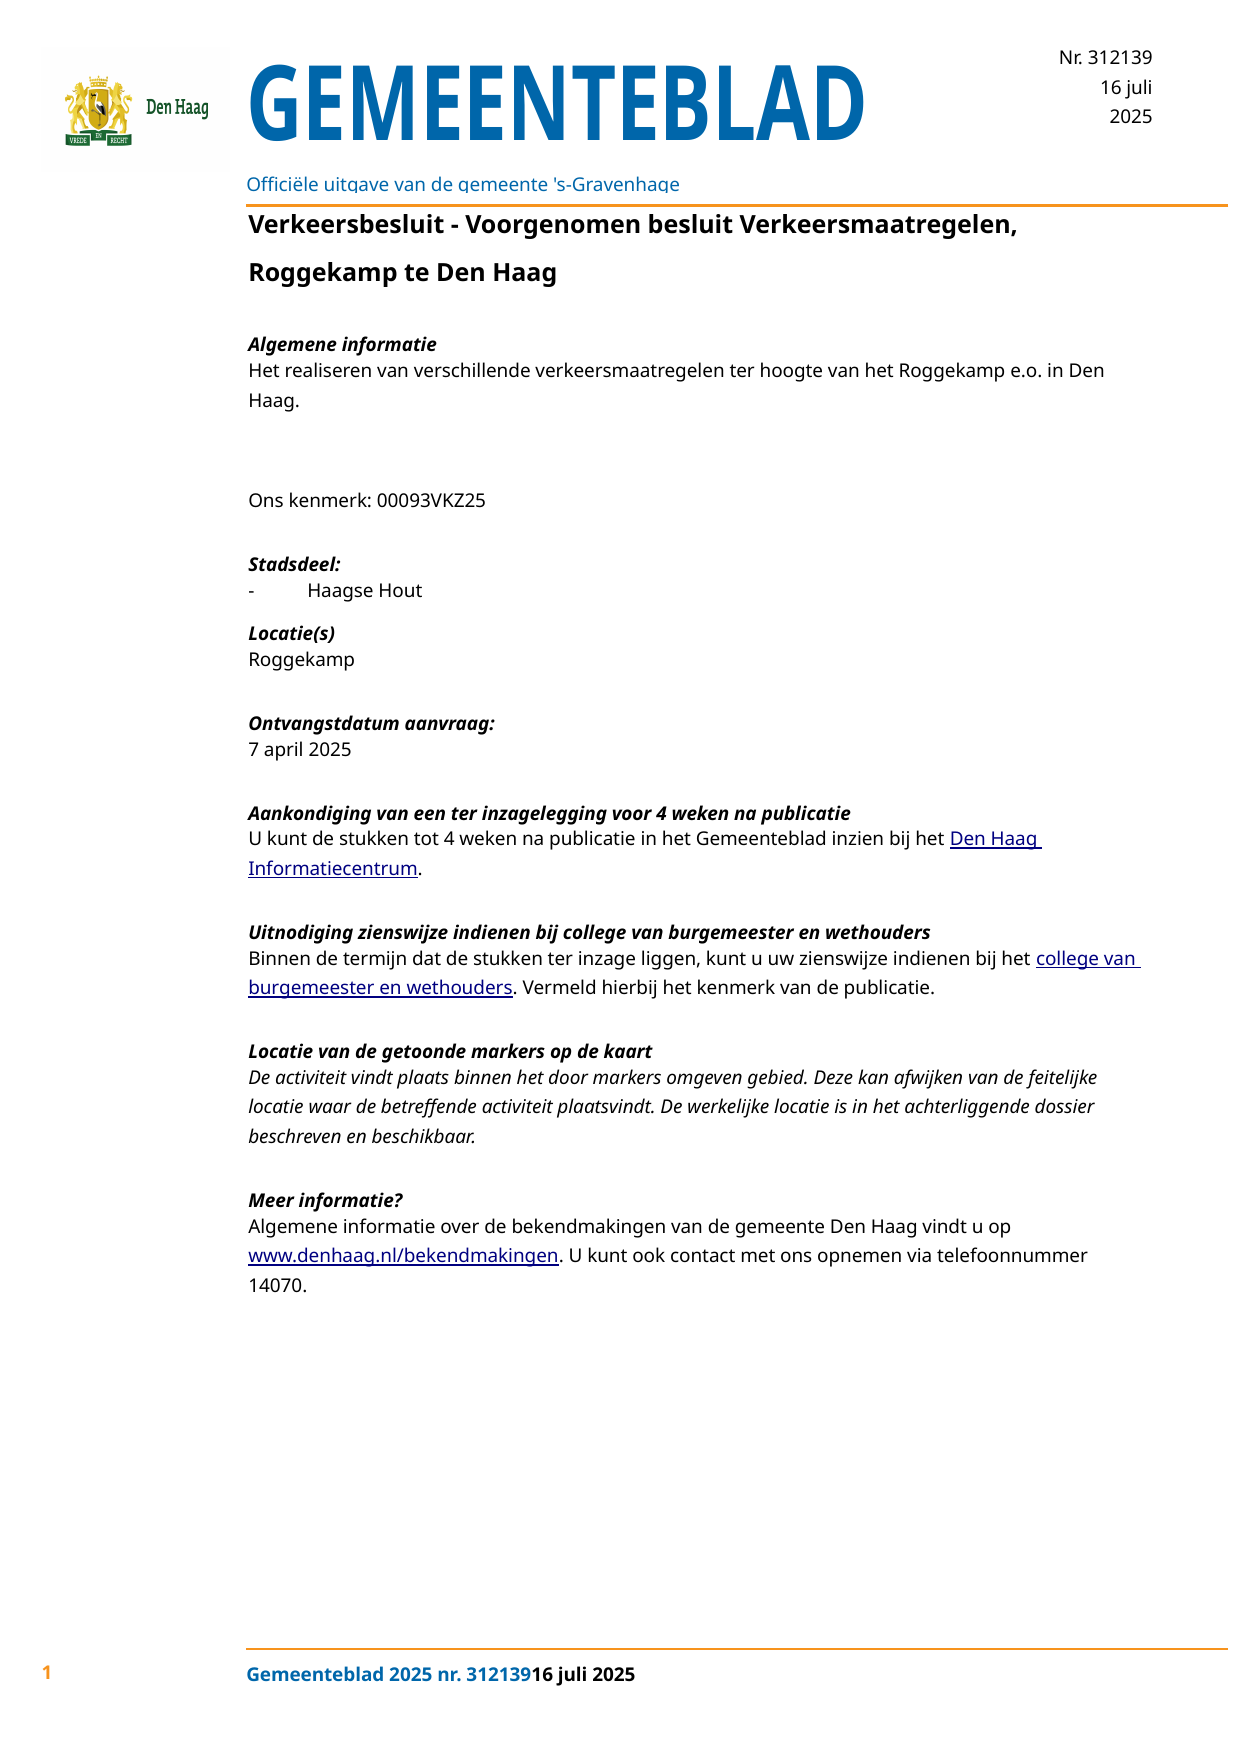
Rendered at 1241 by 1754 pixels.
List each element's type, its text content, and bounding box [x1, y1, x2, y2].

text Ontvangstdatum aanvraag: [248, 710, 1152, 736]
text U kunt de stukken tot 4 weken na publicatie in het Gemeenteblad inzien bij het Den Haag Informatiecentrum. [248, 826, 1152, 881]
text Meer informatie? [248, 1187, 1152, 1213]
text De activiteit vindt plaats binnen het door markers omgeven gebied. Deze kan afwijken van de feitelijke locatie waar de betreffende activiteit plaatsvindt. De werkelijke locatie is in het achterliggende dossier beschreven en beschikbaar. [248, 1064, 1152, 1149]
text Binnen de termijn dat de stukken ter inzage liggen, kunt u uw zienswijze indienen bij het college van burgemeester en wethouders. Vermeld hierbij het kenmerk van de publicatie. [248, 945, 1152, 1000]
text Ons kenmerk: 00093VKZ25 [248, 488, 1152, 513]
text Algemene informatie over de bekendmakingen van de gemeente Den Haag vindt u op www.denhaag.nl/bekendmakingen. U kunt ook contact met ons opnemen via telefoonnummer 14070. [248, 1213, 1152, 1298]
text Locatie(s) [248, 620, 1152, 646]
text 7 april 2025 [248, 736, 1152, 762]
list Haagse Hout [248, 577, 1152, 603]
text Algemene informatie [248, 331, 1152, 357]
text Aankondiging van een ter inzagelegging voor 4 weken na publicatie [248, 800, 1152, 826]
text Locatie van de getoonde markers op de kaart [248, 1038, 1152, 1064]
text Roggekamp [248, 646, 1152, 672]
text Stadsdeel: [248, 552, 1152, 577]
picture [41, 47, 231, 172]
text Het realiseren van verschillende verkeersmaatregelen ter hoogte van het Roggekamp e.o. in Den Haag. [248, 357, 1152, 412]
text Uitnodiging zienswijze indienen bij college van burgemeester en wethouders [248, 919, 1152, 945]
text Verkeersbesluit - Voorgenomen besluit Verkeersmaatregelen, Roggekamp te Den Haag [248, 207, 1152, 288]
